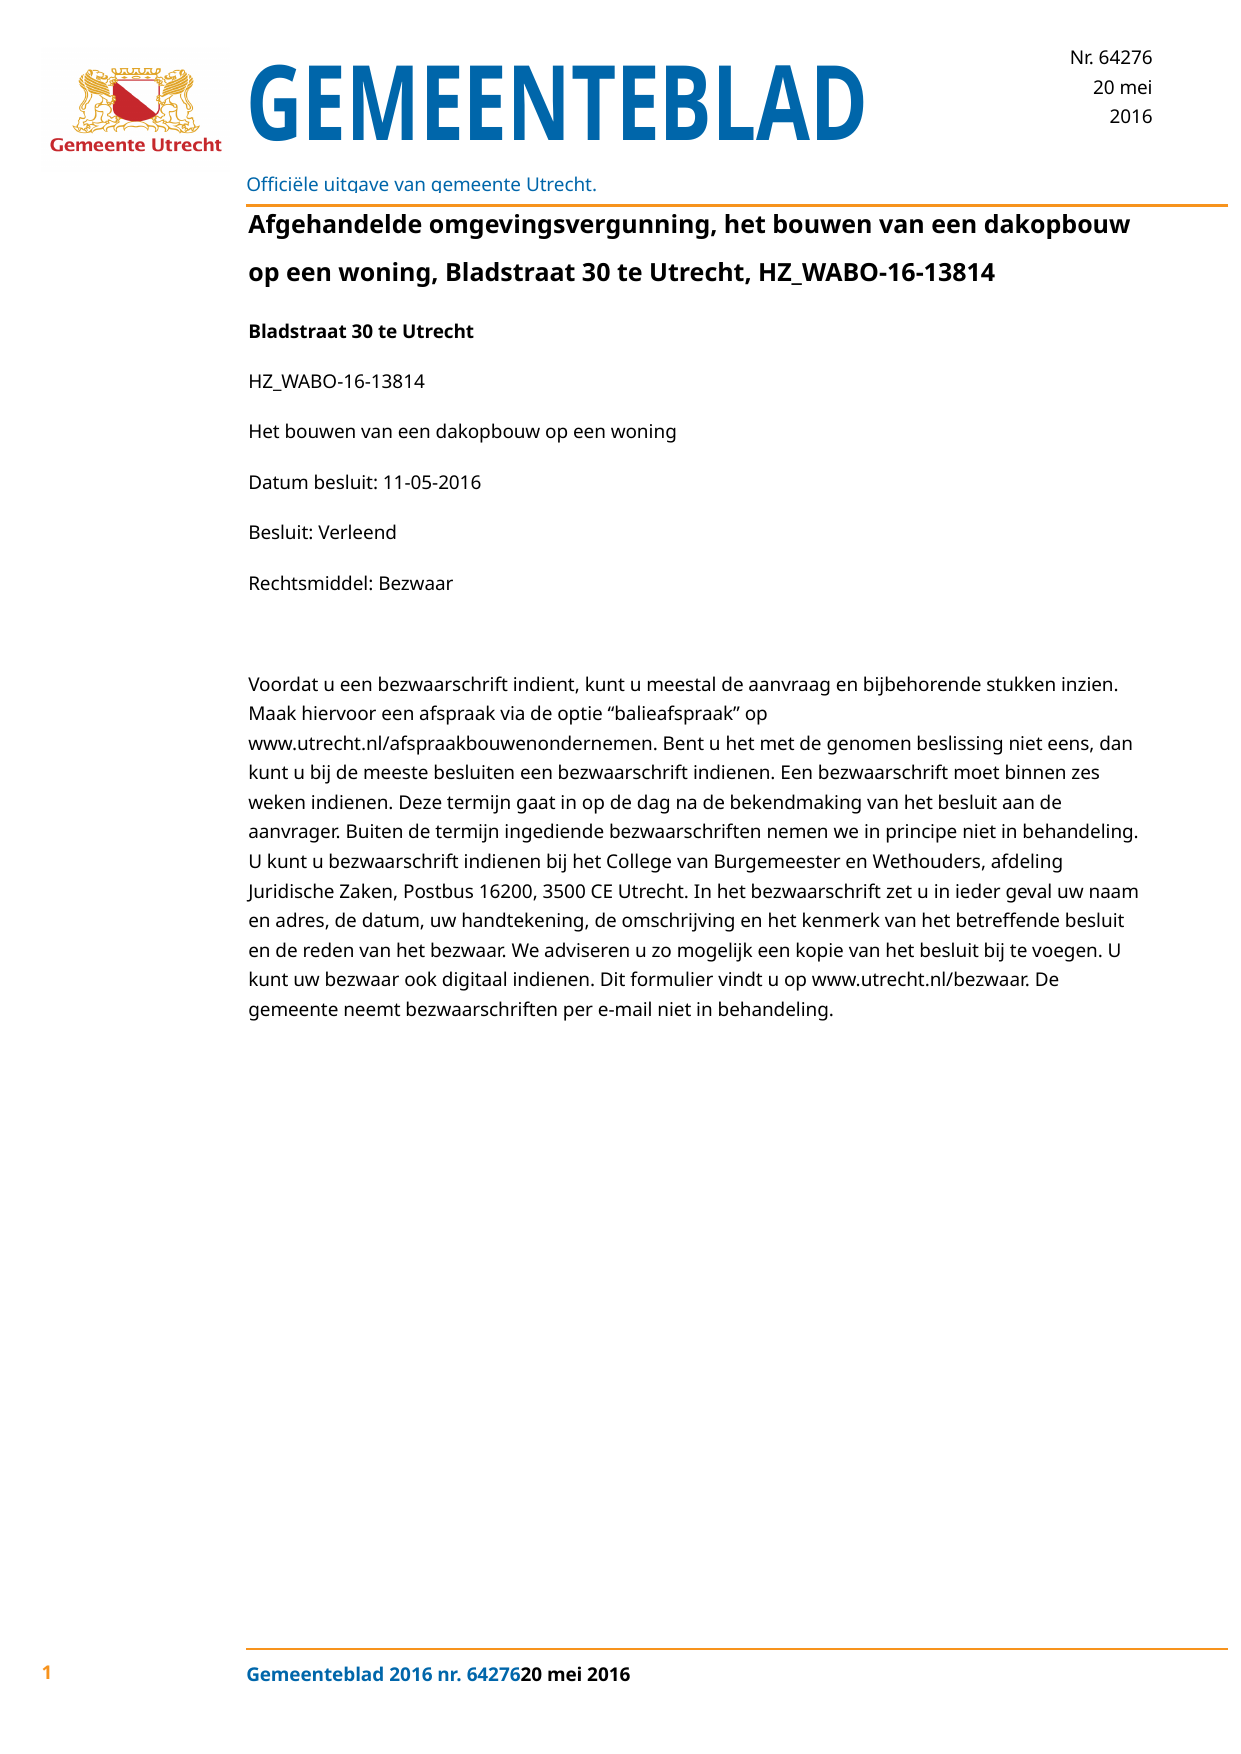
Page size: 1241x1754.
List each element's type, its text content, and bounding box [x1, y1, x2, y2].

text Besluit: Verleend [248, 519, 1152, 545]
text Rechtsmiddel: Bezwaar [248, 570, 1152, 596]
text Datum besluit: 11-05-2016 [248, 469, 1152, 495]
text Bladstraat 30 te Utrecht [248, 318, 1152, 344]
text Afgehandelde omgevingsvergunning, het bouwen van een dakopbouw op een woning, Bladstraat 30 te Utrecht, HZ_WABO-16-13814 [248, 207, 1152, 288]
text HZ_WABO-16-13814 [248, 368, 1152, 394]
text Voordat u een bezwaarschrift indient, kunt u meestal de aanvraag en bijbehorende stukken inzien. Maak hiervoor een afspraak via de optie “balieafspraak” op www.utrecht.nl/afspraakbouwenondernemen. Bent u het met de genomen beslissing niet eens, dan kunt u bij de meeste besluiten een bezwaarschrift indienen. Een bezwaarschrift moet binnen zes weken indienen. Deze termijn gaat in op de dag na de bekendmaking van het besluit aan de aanvrager. Buiten de termijn ingediende bezwaarschriften nemen we in principe niet in behandeling. U kunt u bezwaarschrift indienen bij het College van Burgemeester en Wethouders, afdeling Juridische Zaken, Postbus 16200, 3500 CE Utrecht. In het bezwaarschrift zet u in ieder geval uw naam en adres, de datum, uw handtekening, de omschrijving en het kenmerk van het betreffende besluit en de reden van het bezwaar. We adviseren u zo mogelijk een kopie van het besluit bij te voegen. U kunt uw bezwaar ook digitaal indienen. Dit formulier vindt u op www.utrecht.nl/bezwaar. De gemeente neemt bezwaarschriften per e-mail niet in behandeling. [248, 671, 1152, 1022]
picture [41, 47, 231, 172]
text Het bouwen van een dakopbouw op een woning [248, 419, 1152, 444]
